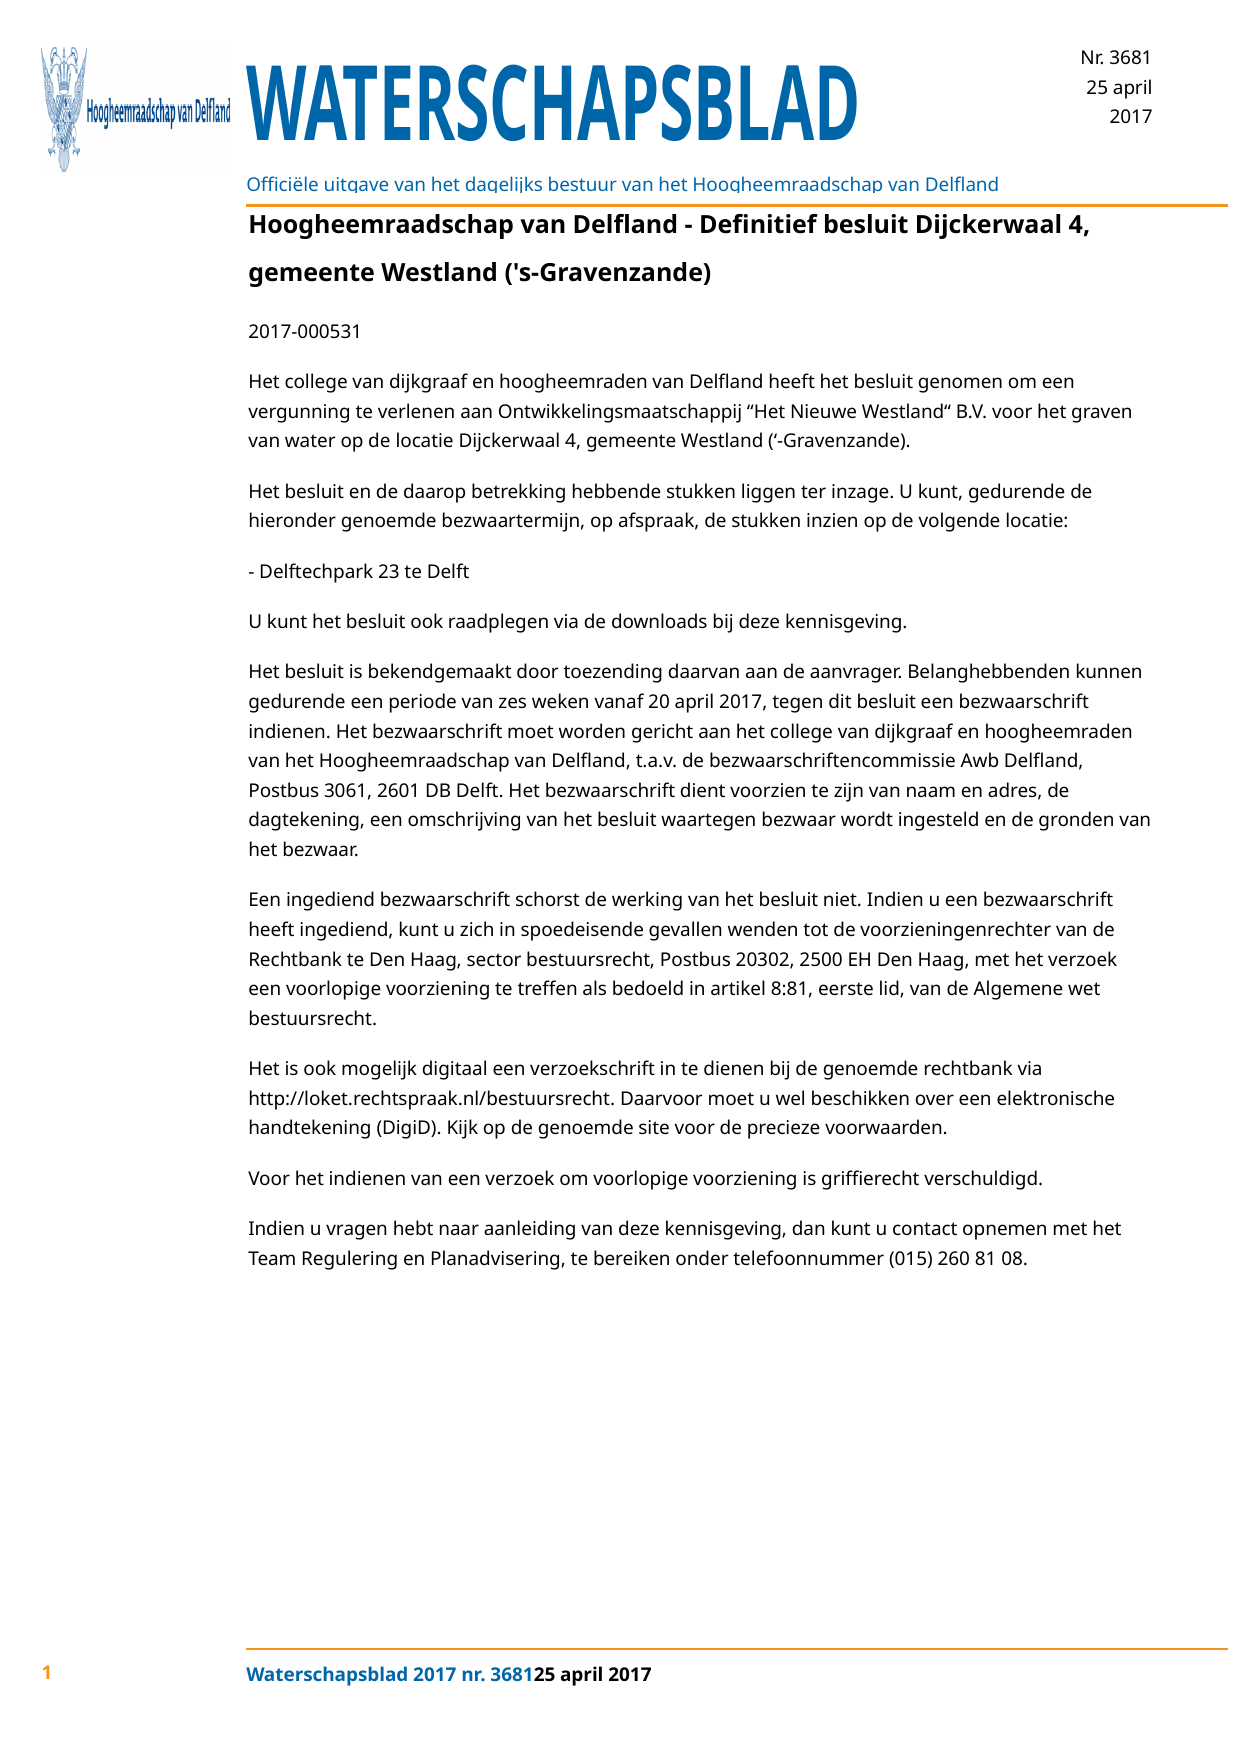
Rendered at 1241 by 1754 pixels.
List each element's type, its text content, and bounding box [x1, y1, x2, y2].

text 2017-000531 [248, 318, 1152, 344]
text Het besluit en de daarop betrekking hebbende stukken liggen ter inzage. U kunt, gedurende de hieronder genoemde bezwaartermijn, op afspraak, de stukken inzien op de volgende locatie: [248, 478, 1152, 533]
text - Delftechpark 23 te Delft [248, 558, 1152, 584]
picture [41, 47, 231, 172]
text Voor het indienen van een verzoek om voorlopige voorziening is griffierecht verschuldigd. [248, 1165, 1152, 1191]
text Hoogheemraadschap van Delfland - Definitief besluit Dijckerwaal 4, gemeente Westland ('s-Gravenzande) [248, 207, 1152, 288]
text Een ingediend bezwaarschrift schorst de werking van het besluit niet. Indien u een bezwaarschrift heeft ingediend, kunt u zich in spoedeisende gevallen wenden tot de voorzieningenrechter van de Rechtbank te Den Haag, sector bestuursrecht, Postbus 20302, 2500 EH Den Haag, met het verzoek een voorlopige voorziening te treffen als bedoeld in artikel 8:81, eerste lid, van de Algemene wet bestuursrecht. [248, 887, 1152, 1031]
text Het is ook mogelijk digitaal een verzoekschrift in te dienen bij de genoemde rechtbank via http://loket.rechtspraak.nl/bestuursrecht. Daarvoor moet u wel beschikken over een elektronische handtekening (DigiD). Kijk op de genoemde site voor de precieze voorwaarden. [248, 1055, 1152, 1140]
text Het college van dijkgraaf en hoogheemraden van Delfland heeft het besluit genomen om een vergunning te verlenen aan Ontwikkelingsmaatschappij “Het Nieuwe Westland“ B.V. voor het graven van water op de locatie Dijckerwaal 4, gemeente Westland (‘-Gravenzande). [248, 368, 1152, 453]
text Het besluit is bekendgemaakt door toezending daarvan aan de aanvrager. Belanghebbenden kunnen gedurende een periode van zes weken vanaf 20 april 2017, tegen dit besluit een bezwaarschrift indienen. Het bezwaarschrift moet worden gericht aan het college van dijkgraaf en hoogheemraden van het Hoogheemraadschap van Delfland, t.a.v. de bezwaarschriftencommissie Awb Delfland, Postbus 3061, 2601 DB Delft. Het bezwaarschrift dient voorzien te zijn van naam en adres, de dagtekening, een omschrijving van het besluit waartegen bezwaar wordt ingesteld en de gronden van het bezwaar. [248, 659, 1152, 862]
text U kunt het besluit ook raadplegen via de downloads bij deze kennisgeving. [248, 608, 1152, 634]
text Indien u vragen hebt naar aanleiding van deze kennisgeving, dan kunt u contact opnemen met het Team Regulering en Planadvisering, te bereiken onder telefoonnummer (015) 260 81 08. [248, 1215, 1152, 1271]
